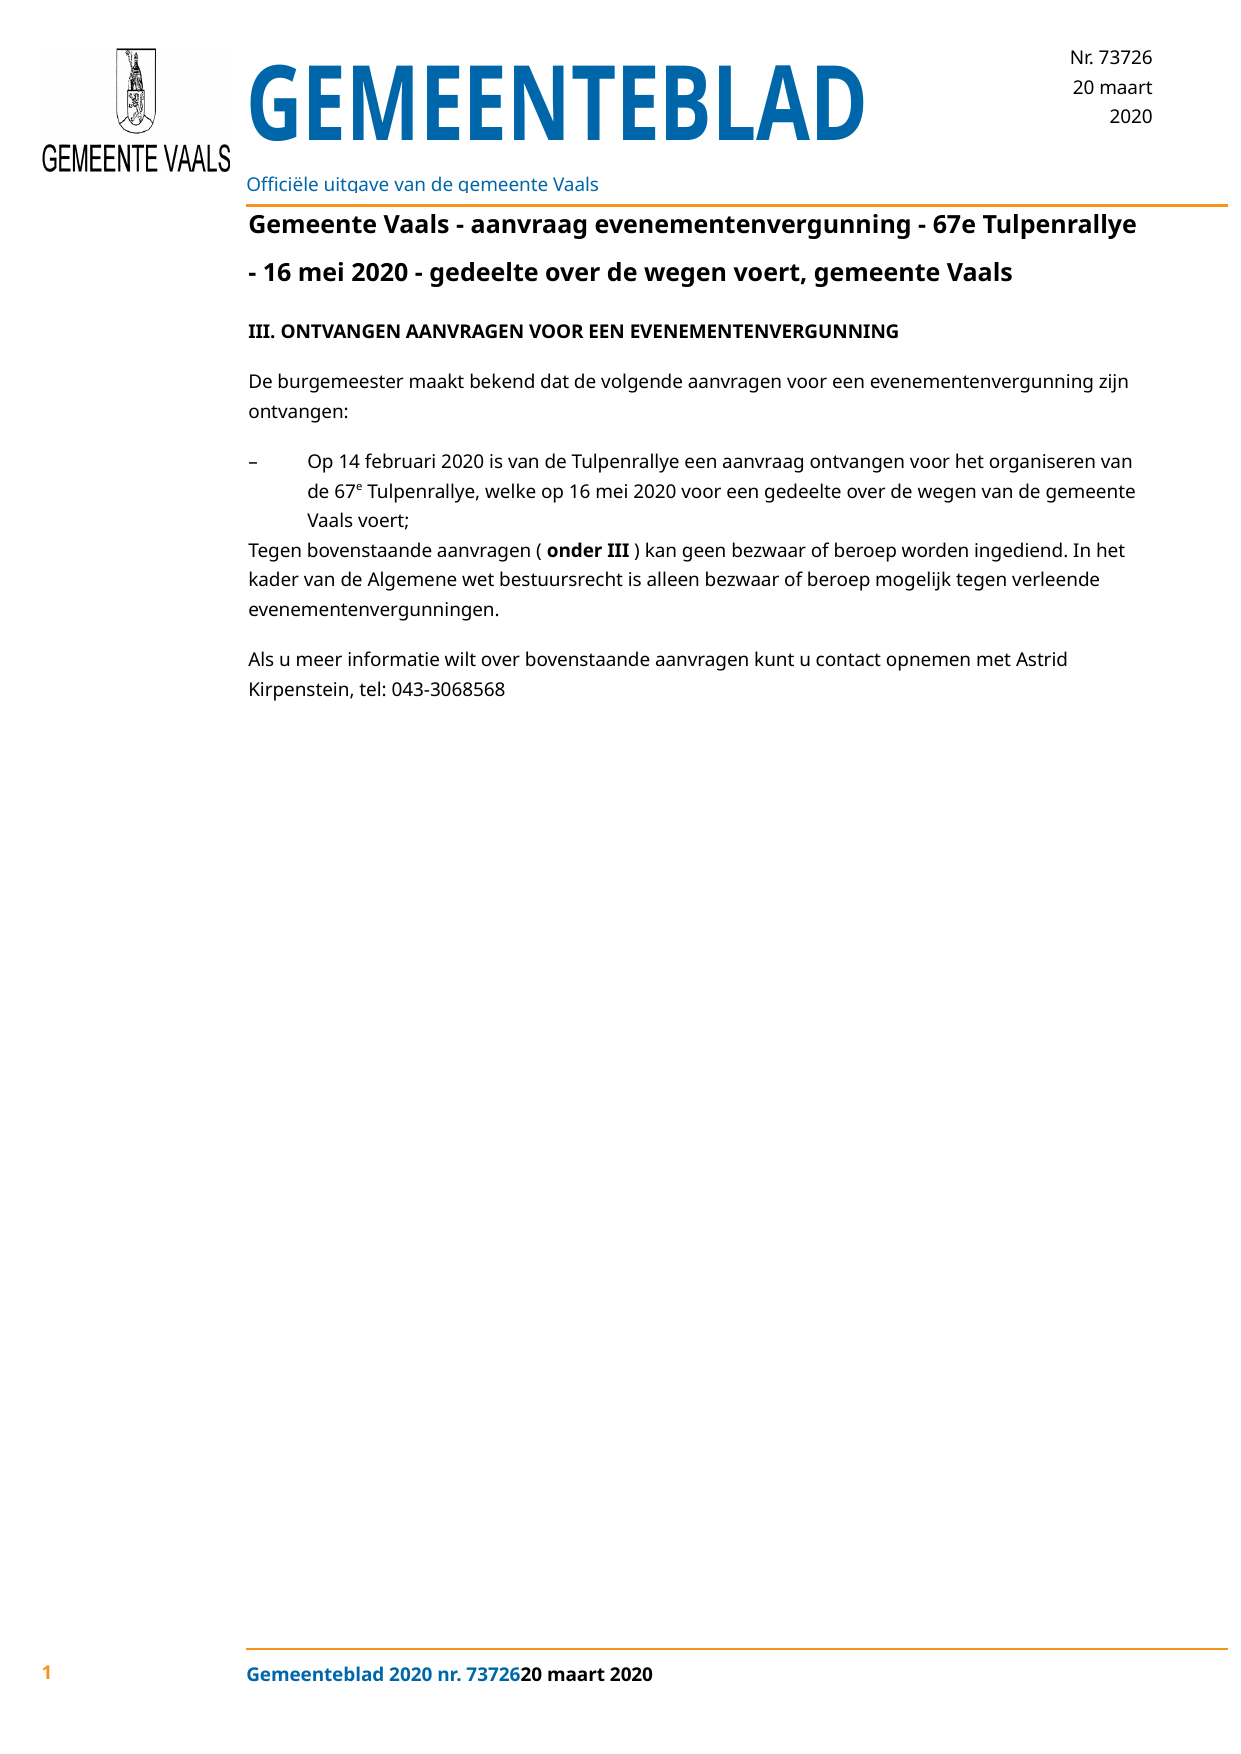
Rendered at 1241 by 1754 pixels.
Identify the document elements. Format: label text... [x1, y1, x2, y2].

text Tegen bovenstaande aanvragen ( onder III ) kan geen bezwaar of beroep worden ingediend. In het kader van de Algemene wet bestuursrecht is alleen bezwaar of beroep mogelijk tegen verleende evenementenvergunningen. [248, 537, 1152, 622]
text Gemeente Vaals - aanvraag evenementenvergunning - 67e Tulpenrallye - 16 mei 2020 - gedeelte over de wegen voert, gemeente Vaals [248, 207, 1152, 288]
text De burgemeester maakt bekend dat de volgende aanvragen voor een evenementenvergunning zijn ontvangen: [248, 368, 1152, 424]
text Als u meer informatie wilt over bovenstaande aanvragen kunt u contact opnemen met Astrid Kirpenstein, tel: 043-3068568 [248, 647, 1152, 702]
picture [41, 47, 231, 172]
text III. ONTVANGEN AANVRAGEN VOOR EEN EVENEMENTENVERGUNNING [248, 318, 1152, 344]
list Op 14 februari 2020 is van de Tulpenrallye een aanvraag ontvangen voor het organiseren van de 67e Tulpenrallye, welke op 16 mei 2020 voor een gedeelte over de wegen van de gemeente Vaals voert; [248, 448, 1152, 533]
